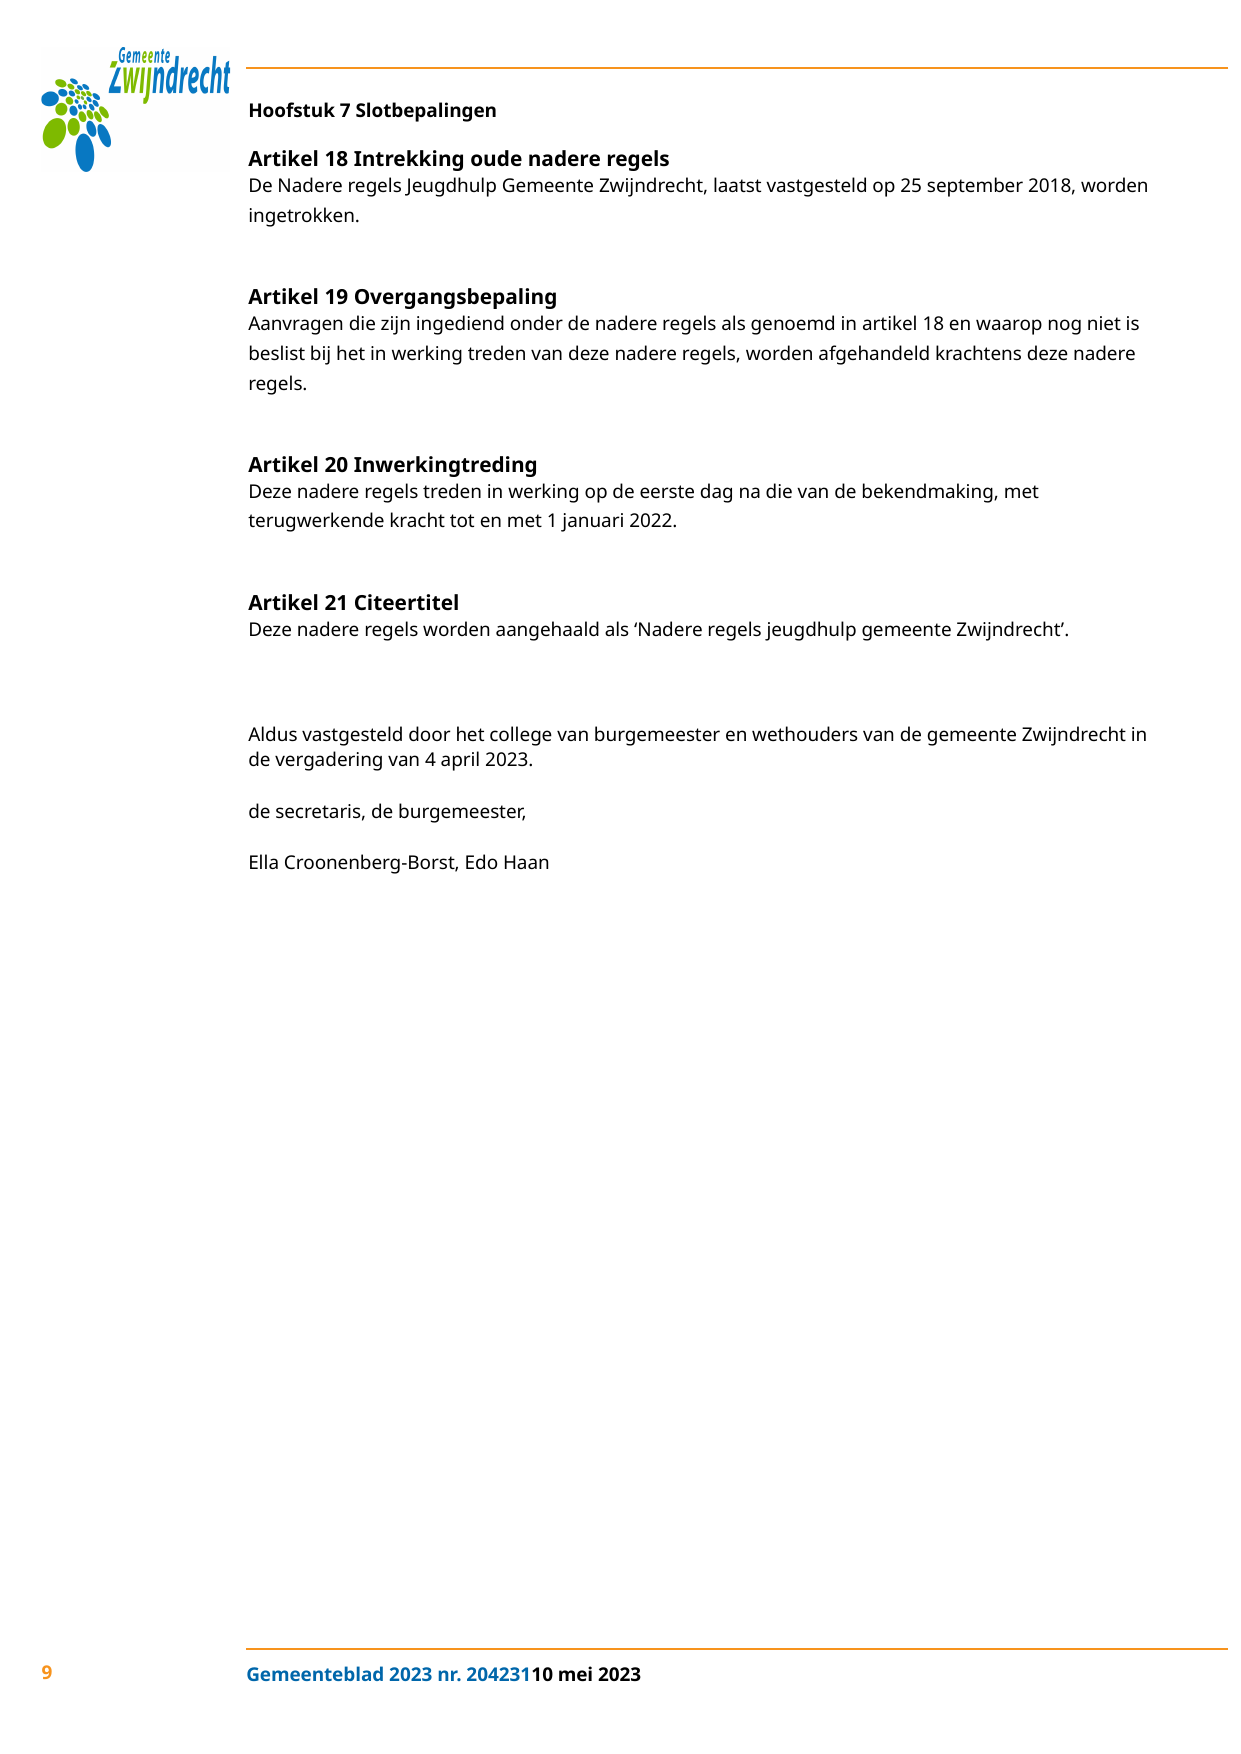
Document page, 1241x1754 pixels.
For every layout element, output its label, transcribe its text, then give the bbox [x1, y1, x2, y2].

text Artikel 19 Overgangsbepaling [248, 282, 1152, 311]
text Deze nadere regels worden aangehaald als ‘Nadere regels jeugdhulp gemeente Zwijndrecht’. [248, 616, 1152, 642]
picture [41, 47, 231, 172]
text Aanvragen die zijn ingediend onder de nadere regels als genoemd in artikel 18 en waarop nog niet is beslist bij het in werking treden van deze nadere regels, worden afgehandeld krachtens deze nadere regels. [248, 311, 1152, 395]
text Artikel 20 Inwerkingtreding [248, 450, 1152, 478]
text Hoofstuk 7 Slotbepalingen [248, 95, 1152, 123]
text Deze nadere regels treden in werking op de eerste dag na die van de bekendmaking, met terugwerkende kracht tot en met 1 januari 2022. [248, 478, 1152, 533]
text Artikel 21 Citeertitel [248, 588, 1152, 616]
text Ella Croonenberg-Borst, Edo Haan [248, 849, 1152, 875]
text Aldus vastgesteld door het college van burgemeester en wethouders van de gemeente Zwijndrecht in de vergadering van 4 april 2023. [248, 721, 1152, 772]
text de secretaris, de burgemeester, [248, 798, 1152, 824]
text De Nadere regels Jeugdhulp Gemeente Zwijndrecht, laatst vastgesteld op 25 september 2018, worden ingetrokken. [248, 172, 1152, 228]
text Artikel 18 Intrekking oude nadere regels [248, 144, 1152, 172]
